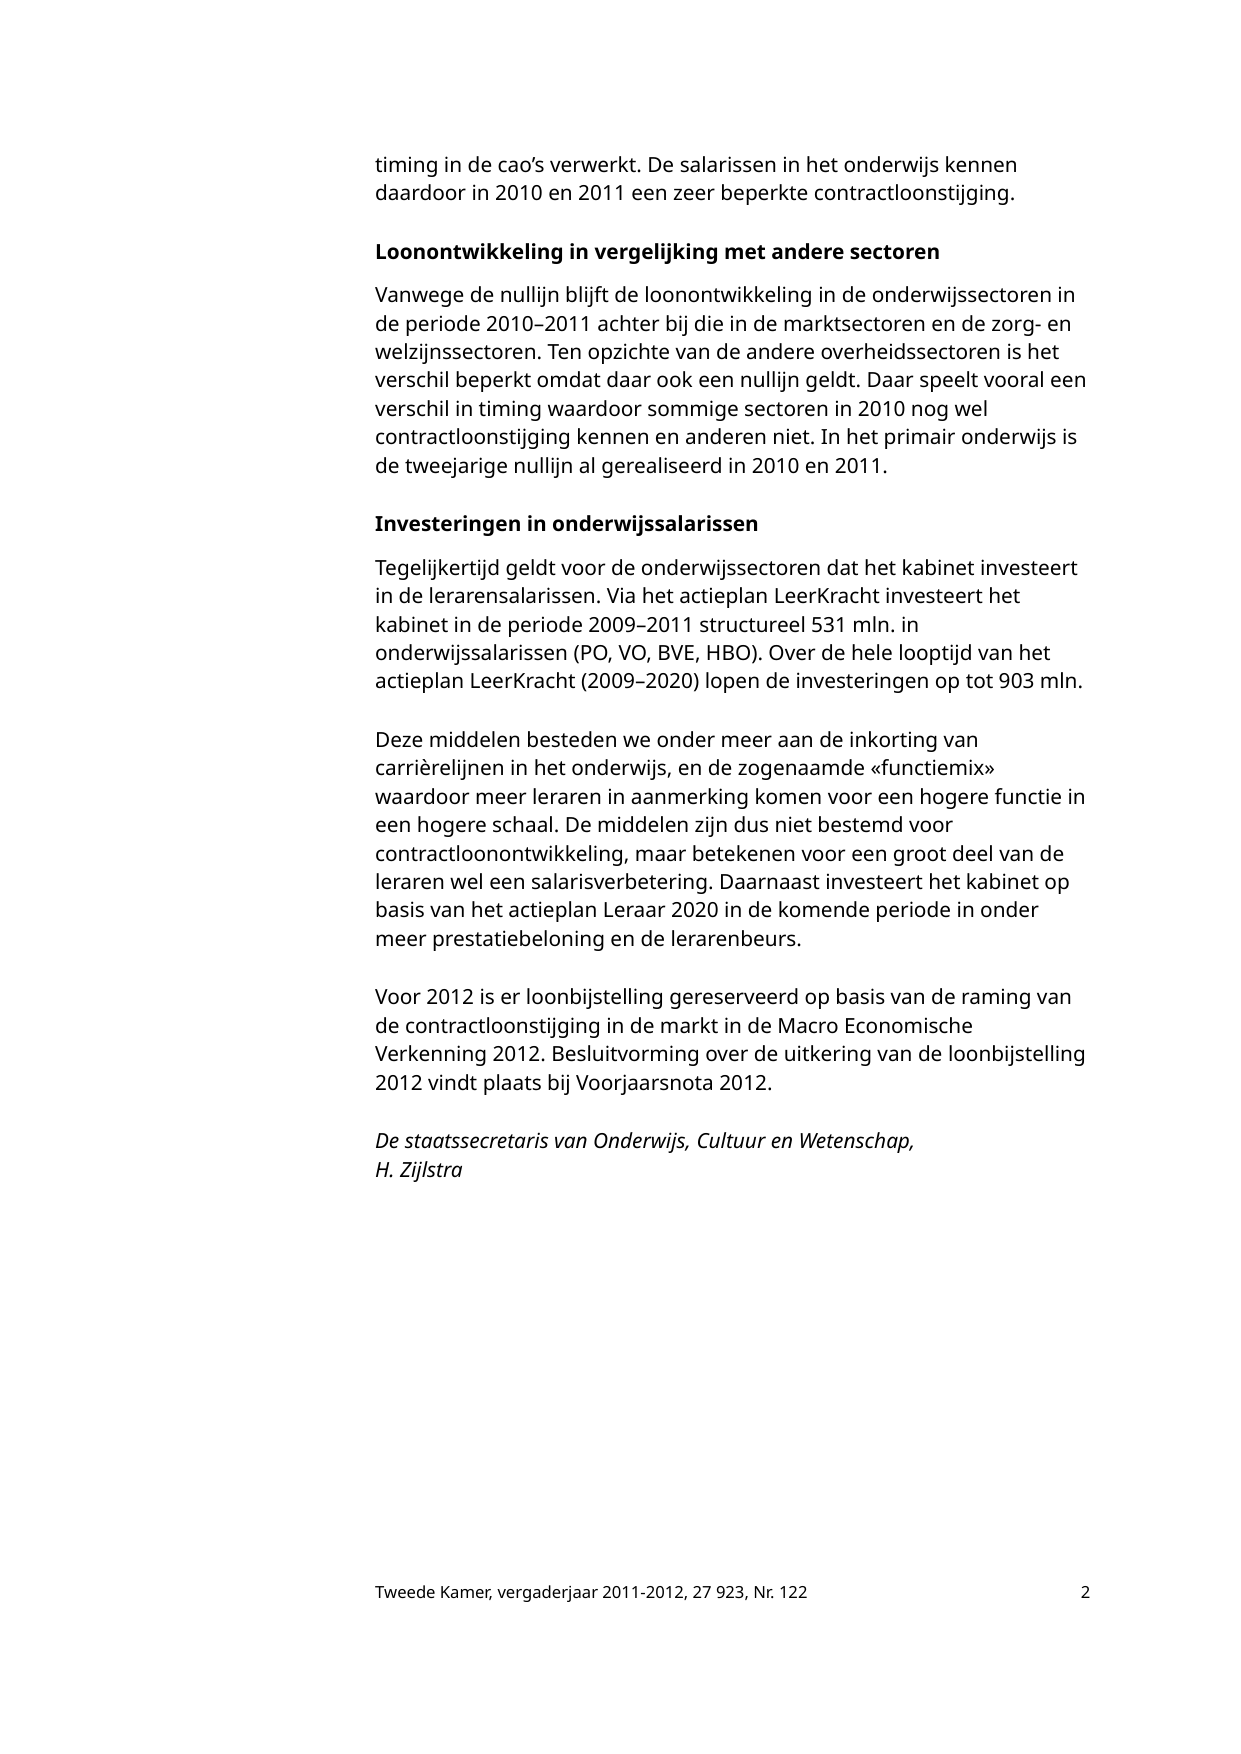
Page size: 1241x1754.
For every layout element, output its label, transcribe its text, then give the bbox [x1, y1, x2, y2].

text H. Zijlstra [375, 1155, 1090, 1183]
text Tegelijkertijd geldt voor de onderwijssectoren dat het kabinet investeert in de lerarensalarissen. Via het actieplan LeerKracht investeert het kabinet in de periode 2009–2011 structureel 531 mln. in onderwijssalarissen (PO, VO, BVE, HBO). Over de hele looptijd van het actieplan LeerKracht (2009–2020) lopen de investeringen op tot 903 mln. [375, 553, 1090, 695]
text Investeringen in onderwijssalarissen [375, 509, 1090, 538]
text timing in de cao’s verwerkt. De salarissen in het onderwijs kennen daardoor in 2010 en 2011 een zeer beperkte contractloonstijging. [375, 150, 1090, 207]
text Loonontwikkeling in vergelijking met andere sectoren [375, 237, 1090, 265]
text Vanwege de nullijn blijft de loonontwikkeling in de onderwijssectoren in de periode 2010–2011 achter bij die in de marktsectoren en de zorg- en welzijnssectoren. Ten opzichte van de andere overheidssectoren is het verschil beperkt omdat daar ook een nullijn geldt. Daar speelt vooral een verschil in timing waardoor sommige sectoren in 2010 nog wel contractloonstijging kennen en anderen niet. In het primair onderwijs is de tweejarige nullijn al gerealiseerd in 2010 en 2011. [375, 280, 1090, 479]
text Deze middelen besteden we onder meer aan de inkorting van carrièrelijnen in het onderwijs, en de zogenaamde «functiemix» waardoor meer leraren in aanmerking komen voor een hogere functie in een hogere schaal. De middelen zijn dus niet bestemd voor contractloonontwikkeling, maar betekenen voor een groot deel van de leraren wel een salarisverbetering. Daarnaast investeert het kabinet op basis van het actieplan Leraar 2020 in de komende periode in onder meer prestatiebeloning en de lerarenbeurs. [375, 725, 1090, 952]
text Voor 2012 is er loonbijstelling gereserveerd op basis van de raming van de contractloonstijging in de markt in de Macro Economische Verkenning 2012. Besluitvorming over de uitkering van de loonbijstelling 2012 vindt plaats bij Voorjaarsnota 2012. [375, 982, 1090, 1096]
text De staatssecretaris van Onderwijs, Cultuur en Wetenschap, [375, 1126, 1090, 1155]
